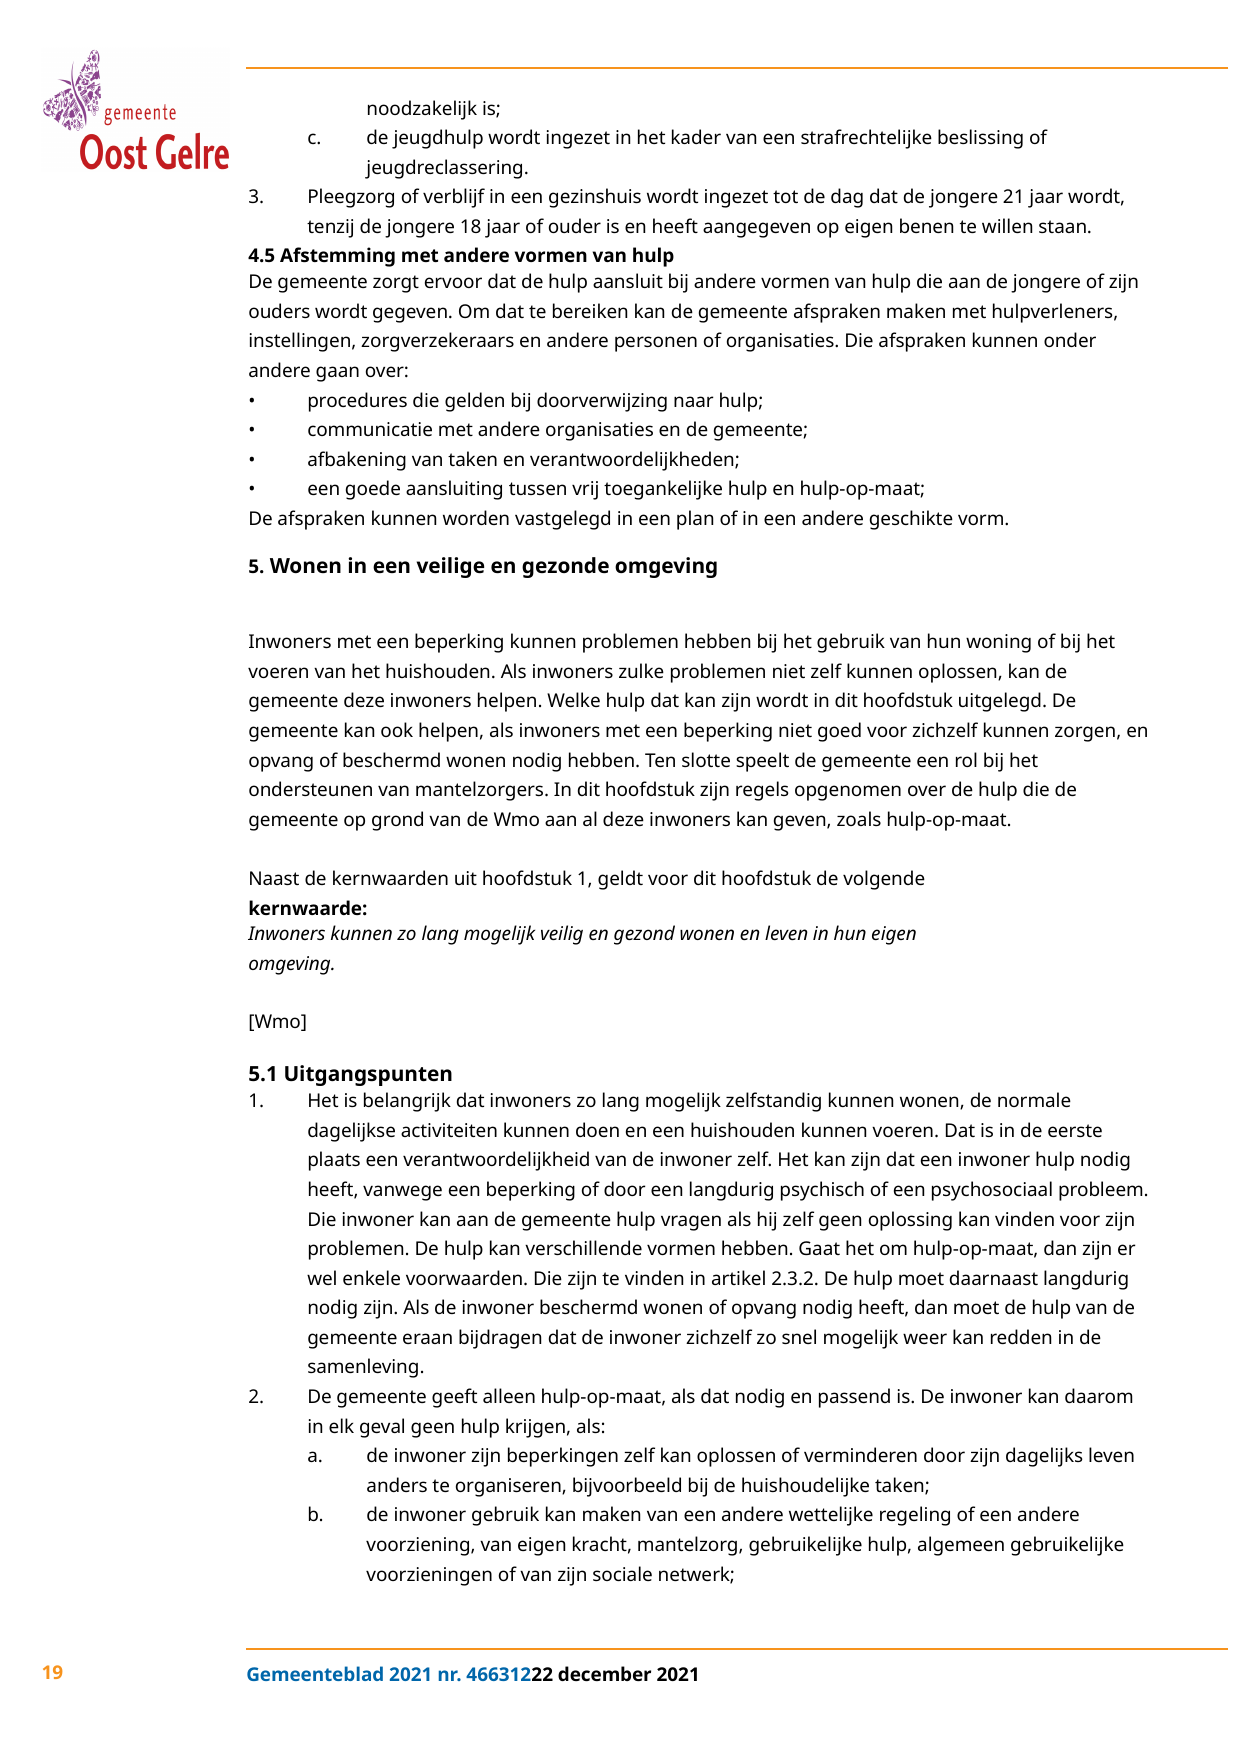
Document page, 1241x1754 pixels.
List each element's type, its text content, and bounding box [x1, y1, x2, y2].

list De gemeente geeft alleen hulp-op-maat, als dat nodig en passend is. De inwoner kan daarom in elk geval geen hulp krijgen, als: [248, 1383, 1152, 1439]
table_cell Inwoners kunnen zo lang mogelijk veilig en gezond wonen en leven in hun eigen omgeving. [248, 921, 1152, 976]
list Het is belangrijk dat inwoners zo lang mogelijk zelfstandig kunnen wonen, de normale dagelijkse activiteiten kunnen doen en een huishouden kunnen voeren. Dat is in de eerste plaats een verantwoordelijkheid van de inwoner zelf. Het kan zijn dat een inwoner hulp nodig heeft, vanwege een beperking of door een langdurig psychisch of een psychosociaal probleem. Die inwoner kan aan de gemeente hulp vragen als hij zelf geen oplossing kan vinden voor zijn problemen. De hulp kan verschillende vormen hebben. Gaat het om hulp-op-maat, dan zijn er wel enkele voorwaarden. Die zijn te vinden in artikel 2.3.2. De hulp moet daarnaast langdurig nodig zijn. Als de inwoner beschermd wonen of opvang nodig heeft, dan moet de hulp van de gemeente eraan bijdragen dat de inwoner zichzelf zo snel mogelijk weer kan redden in de samenleving. [248, 1087, 1152, 1379]
list afbakening van taken en verantwoordelijkheden; [248, 446, 1152, 472]
list de jeugdhulp wordt ingezet in het kader van een strafrechtelijke beslissing of jeugdreclassering. [307, 124, 1152, 180]
list noodzakelijk is; [307, 95, 1152, 121]
text De gemeente zorgt ervoor dat de hulp aansluit bij andere vormen van hulp die aan de jongere of zijn ouders wordt gegeven. Om dat te bereiken kan de gemeente afspraken maken met hulpverleners, instellingen, zorgverzekeraars en andere personen of organisaties. Die afspraken kunnen onder andere gaan over: [248, 268, 1152, 383]
text 4.5 Afstemming met andere vormen van hulp [248, 243, 1152, 268]
text De afspraken kunnen worden vastgelegd in een plan of in een andere geschikte vorm. [248, 505, 1152, 531]
list een goede aansluiting tussen vrij toegankelijke hulp en hulp-op-maat; [248, 476, 1152, 501]
list communicatie met andere organisaties en de gemeente; [248, 416, 1152, 442]
text 5.1 Uitgangspunten [248, 1059, 1152, 1087]
list de inwoner gebruik kan maken van een andere wettelijke regeling of een andere voorziening, van eigen kracht, mantelzorg, gebruikelijke hulp, algemeen gebruikelijke voorzieningen of van zijn sociale netwerk; [307, 1502, 1152, 1587]
text 5. Wonen in een veilige en gezonde omgeving [248, 551, 1152, 579]
text Inwoners met een beperking kunnen problemen hebben bij het gebruik van hun woning of bij het voeren van het huishouden. Als inwoners zulke problemen niet zelf kunnen oplossen, kan de gemeente deze inwoners helpen. Welke hulp dat kan zijn wordt in dit hoofdstuk uitgelegd. De gemeente kan ook helpen, als inwoners met een beperking niet goed voor zichzelf kunnen zorgen, en opvang of beschermd wonen nodig hebben. Ten slotte speelt de gemeente een rol bij het ondersteunen van mantelzorgers. In dit hoofdstuk zijn regels opgenomen over de hulp die de gemeente op grond van de Wmo aan al deze inwoners kan geven, zoals hulp-op-maat. [248, 628, 1152, 832]
table_header Naast de kernwaarden uit hoofdstuk 1, geldt voor dit hoofdstuk de volgende kernwaarde: [248, 865, 1152, 921]
text [Wmo] [248, 1009, 1152, 1034]
list procedures die gelden bij doorverwijzing naar hulp; [248, 387, 1152, 412]
picture [41, 47, 231, 172]
list Pleegzorg of verblijf in een gezinshuis wordt ingezet tot de dag dat de jongere 21 jaar wordt, tenzij de jongere 18 jaar of ouder is en heeft aangegeven op eigen benen te willen staan. [248, 183, 1152, 239]
list de inwoner zijn beperkingen zelf kan oplossen of verminderen door zijn dagelijks leven anders te organiseren, bijvoorbeeld bij de huishoudelijke taken; [307, 1442, 1152, 1498]
